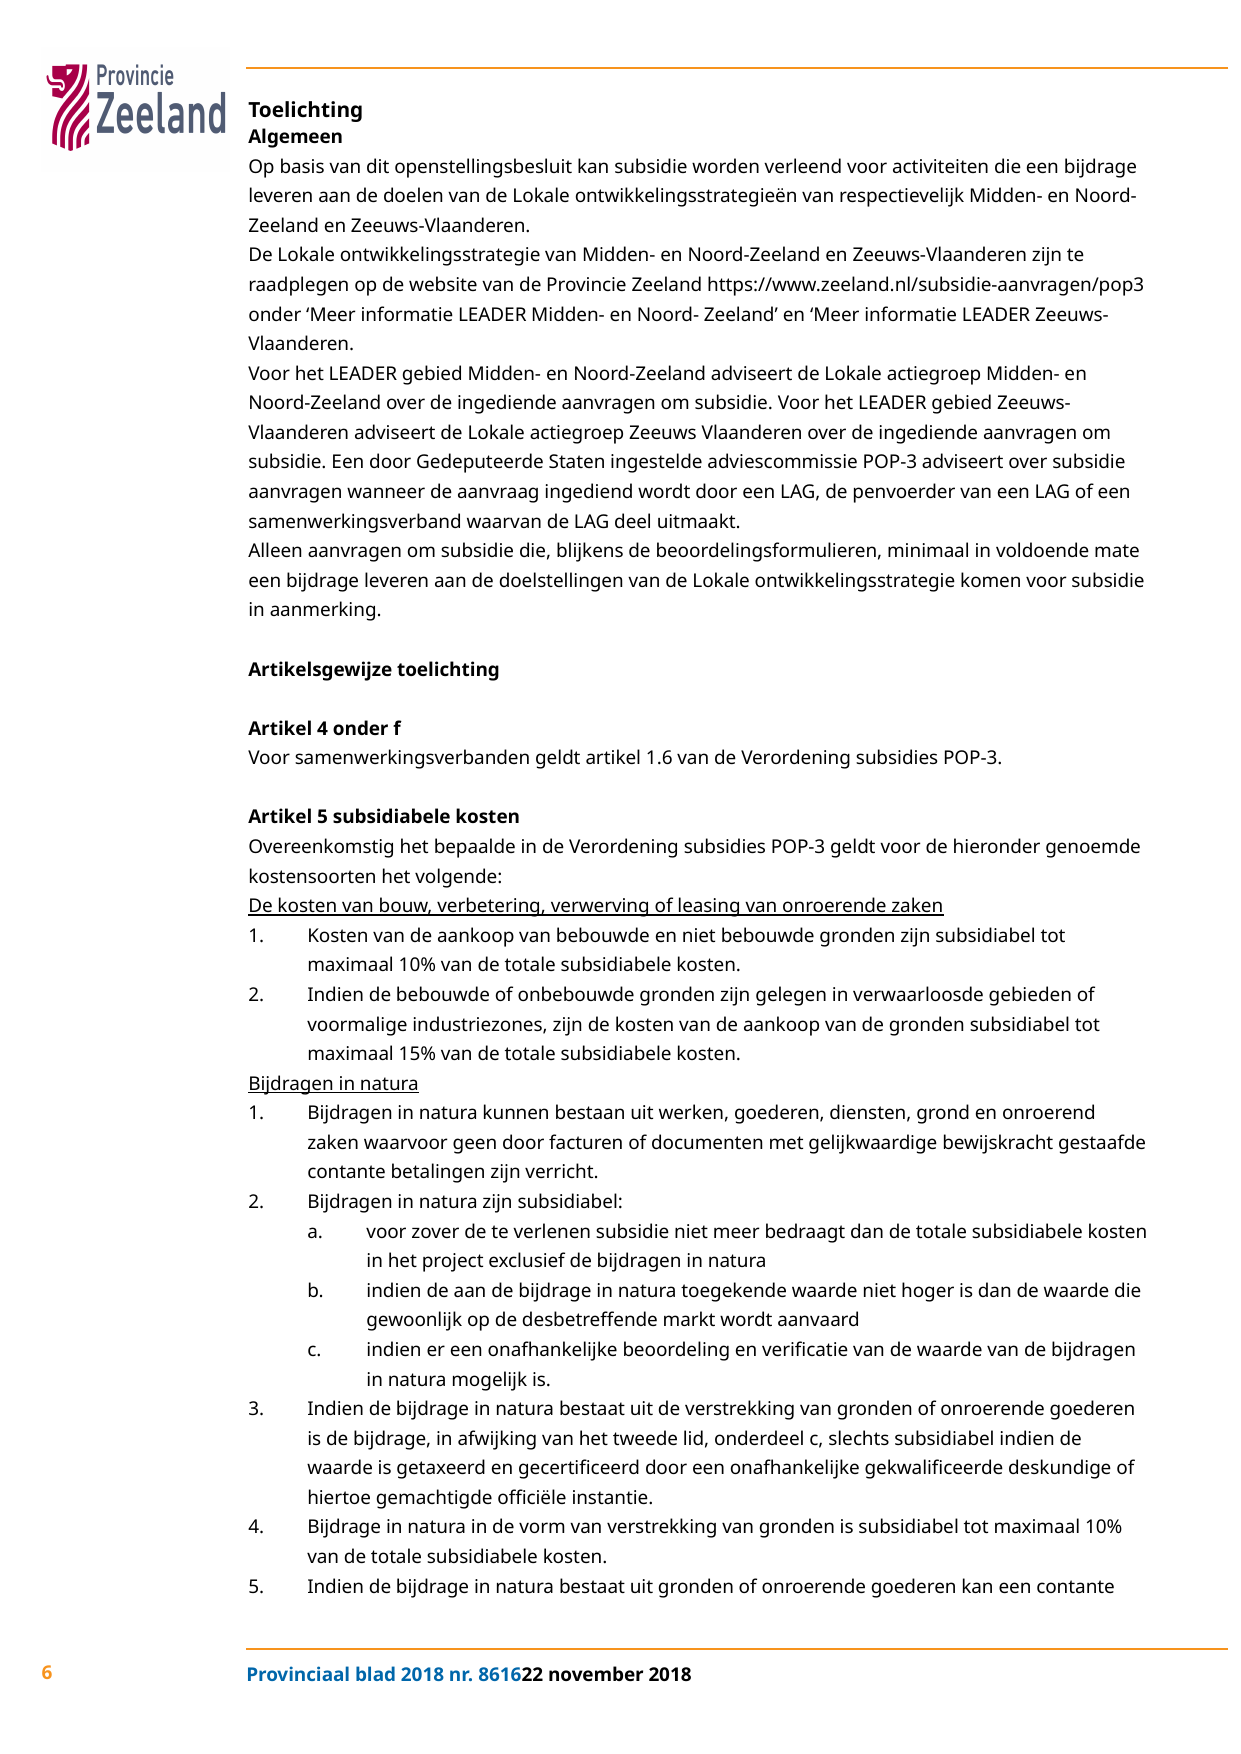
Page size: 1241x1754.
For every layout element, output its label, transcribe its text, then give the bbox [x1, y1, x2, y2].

list Indien de bebouwde of onbebouwde gronden zijn gelegen in verwaarloosde gebieden of voormalige industriezones, zijn de kosten van de aankoop van de gronden subsidiabel tot maximaal 15% van de totale subsidiabele kosten. [248, 981, 1152, 1066]
list Bijdragen in natura kunnen bestaan uit werken, goederen, diensten, grond en onroerend zaken waarvoor geen door facturen of documenten met gelijkwaardige bewijskracht gestaafde contante betalingen zijn verricht. [248, 1099, 1152, 1184]
text Toelichting [248, 95, 1152, 123]
list Bijdragen in natura zijn subsidiabel: [248, 1188, 1152, 1214]
list Kosten van de aankoop van bebouwde en niet bebouwde gronden zijn subsidiabel tot maximaal 10% van de totale subsidiabele kosten. [248, 922, 1152, 977]
text De Lokale ontwikkelingsstrategie van Midden- en Noord-Zeeland en Zeeuws-Vlaanderen zijn te raadplegen op de website van de Provincie Zeeland https://www.zeeland.nl/subsidie-aanvragen/pop3 onder ‘Meer informatie LEADER Midden- en Noord- Zeeland’ en ‘Meer informatie LEADER Zeeuws-Vlaanderen. [248, 242, 1152, 356]
list voor zover de te verlenen subsidie niet meer bedraagt dan de totale subsidiabele kosten in het project exclusief de bijdragen in natura [307, 1218, 1152, 1273]
text Voor het LEADER gebied Midden- en Noord-Zeeland adviseert de Lokale actiegroep Midden- en Noord-Zeeland over de ingediende aanvragen om subsidie. Voor het LEADER gebied Zeeuws-Vlaanderen adviseert de Lokale actiegroep Zeeuws Vlaanderen over de ingediende aanvragen om subsidie. Een door Gedeputeerde Staten ingestelde adviescommissie POP-3 adviseert over subsidie aanvragen wanneer de aanvraag ingediend wordt door een LAG, de penvoerder van een LAG of een samenwerkingsverband waarvan de LAG deel uitmaakt. [248, 360, 1152, 534]
text Artikelsgewijze toelichting [248, 656, 1152, 682]
text Op basis van dit openstellingsbesluit kan subsidie worden verleend voor activiteiten die een bijdrage leveren aan de doelen van de Lokale ontwikkelingsstrategieën van respectievelijk Midden- en Noord- Zeeland en Zeeuws-Vlaanderen. [248, 153, 1152, 238]
list indien er een onafhankelijke beoordeling en verificatie van de waarde van de bijdragen in natura mogelijk is. [307, 1336, 1152, 1392]
text Alleen aanvragen om subsidie die, blijkens de beoordelingsformulieren, minimaal in voldoende mate een bijdrage leveren aan de doelstellingen van de Lokale ontwikkelingsstrategie komen voor subsidie in aanmerking. [248, 537, 1152, 622]
text Overeenkomstig het bepaalde in de Verordening subsidies POP-3 geldt voor de hieronder genoemde kostensoorten het volgende: [248, 833, 1152, 889]
text Bijdragen in natura [248, 1070, 1152, 1096]
text Algemeen [248, 123, 1152, 149]
text De kosten van bouw, verbetering, verwerving of leasing van onroerende zaken [248, 892, 1152, 918]
picture [41, 47, 231, 172]
text Artikel 4 onder f [248, 715, 1152, 741]
list Indien de bijdrage in natura bestaat uit de verstrekking van gronden of onroerende goederen is de bijdrage, in afwijking van het tweede lid, onderdeel c, slechts subsidiabel indien de waarde is getaxeerd en gecertificeerd door een onafhankelijke gekwalificeerde deskundige of hiertoe gemachtigde officiële instantie. [248, 1395, 1152, 1510]
text Voor samenwerkingsverbanden geldt artikel 1.6 van de Verordening subsidies POP-3. [248, 744, 1152, 770]
text Artikel 5 subsidiabele kosten [248, 804, 1152, 829]
list Bijdrage in natura in de vorm van verstrekking van gronden is subsidiabel tot maximaal 10% van de totale subsidiabele kosten. [248, 1514, 1152, 1569]
list indien de aan de bijdrage in natura toegekende waarde niet hoger is dan de waarde die gewoonlijk op de desbetreffende markt wordt aanvaard [307, 1277, 1152, 1332]
list Indien de bijdrage in natura bestaat uit gronden of onroerende goederen kan een contante [248, 1573, 1152, 1599]
